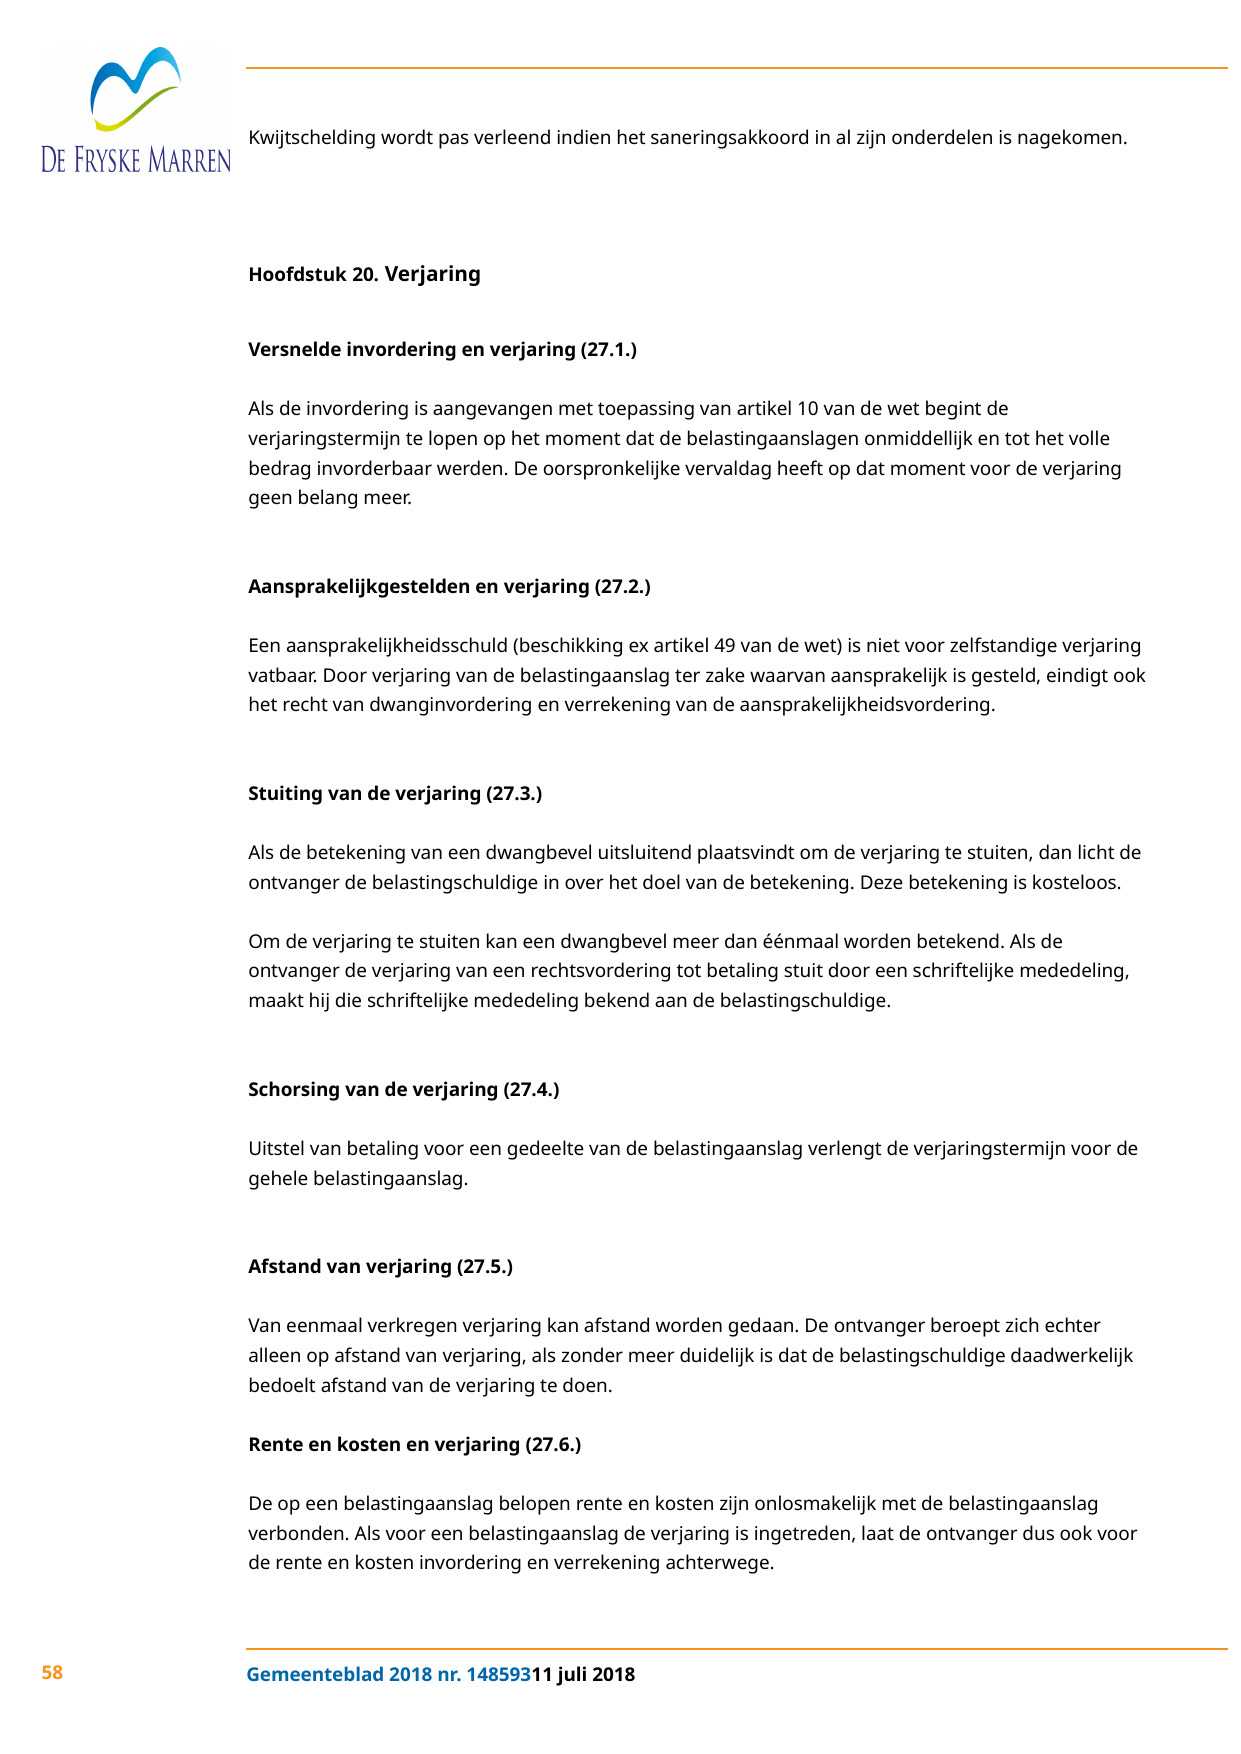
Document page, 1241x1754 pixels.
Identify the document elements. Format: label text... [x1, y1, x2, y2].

text Schorsing van de verjaring (27.4.) [248, 1076, 1152, 1102]
picture [41, 47, 231, 172]
text De op een belastingaanslag belopen rente en kosten zijn onlosmakelijk met de belastingaanslag verbonden. Als voor een belastingaanslag de verjaring is ingetreden, laat de ontvanger dus ook voor de rente en kosten invordering en verrekening achterwege. [248, 1490, 1152, 1575]
text Kwijtschelding wordt pas verleend indien het saneringsakkoord in al zijn onderdelen is nagekomen. [248, 124, 1152, 150]
text Als de betekening van een dwangbevel uitsluitend plaatsvindt om de verjaring te stuiten, dan licht de ontvanger de belastingschuldige in over het doel van de betekening. Deze betekening is kosteloos. [248, 839, 1152, 895]
text Om de verjaring te stuiten kan een dwangbevel meer dan éénmaal worden betekend. Als de ontvanger de verjaring van een rechtsvordering tot betaling stuit door een schriftelijke mededeling, maakt hij die schriftelijke mededeling bekend aan de belastingschuldige. [248, 928, 1152, 1013]
text Als de invordering is aangevangen met toepassing van artikel 10 van de wet begint de verjaringstermijn te lopen op het moment dat de belastingaanslagen onmiddellijk en tot het volle bedrag invorderbaar werden. De oorspronkelijke vervaldag heeft op dat moment voor de verjaring geen belang meer. [248, 396, 1152, 510]
text Aansprakelijkgestelden en verjaring (27.2.) [248, 573, 1152, 599]
text Afstand van verjaring (27.5.) [248, 1253, 1152, 1279]
text Rente en kosten en verjaring (27.6.) [248, 1431, 1152, 1457]
text Versnelde invordering en verjaring (27.1.) [248, 336, 1152, 362]
text Van eenmaal verkregen verjaring kan afstand worden gedaan. De ontvanger beroept zich echter alleen op afstand van verjaring, als zonder meer duidelijk is dat de belastingschuldige daadwerkelijk bedoelt afstand van de verjaring te doen. [248, 1313, 1152, 1398]
text Uitstel van betaling voor een gedeelte van de belastingaanslag verlengt de verjaringstermijn voor de gehele belastingaanslag. [248, 1135, 1152, 1191]
text Een aansprakelijkheidsschuld (beschikking ex artikel 49 van de wet) is niet voor zelfstandige verjaring vatbaar. Door verjaring van de belastingaanslag ter zake waarvan aansprakelijk is gesteld, eindigt ook het recht van dwanginvordering en verrekening van de aansprakelijkheidsvordering. [248, 632, 1152, 717]
text Hoofdstuk 20. Verjaring [248, 259, 1152, 287]
text Stuiting van de verjaring (27.3.) [248, 780, 1152, 806]
